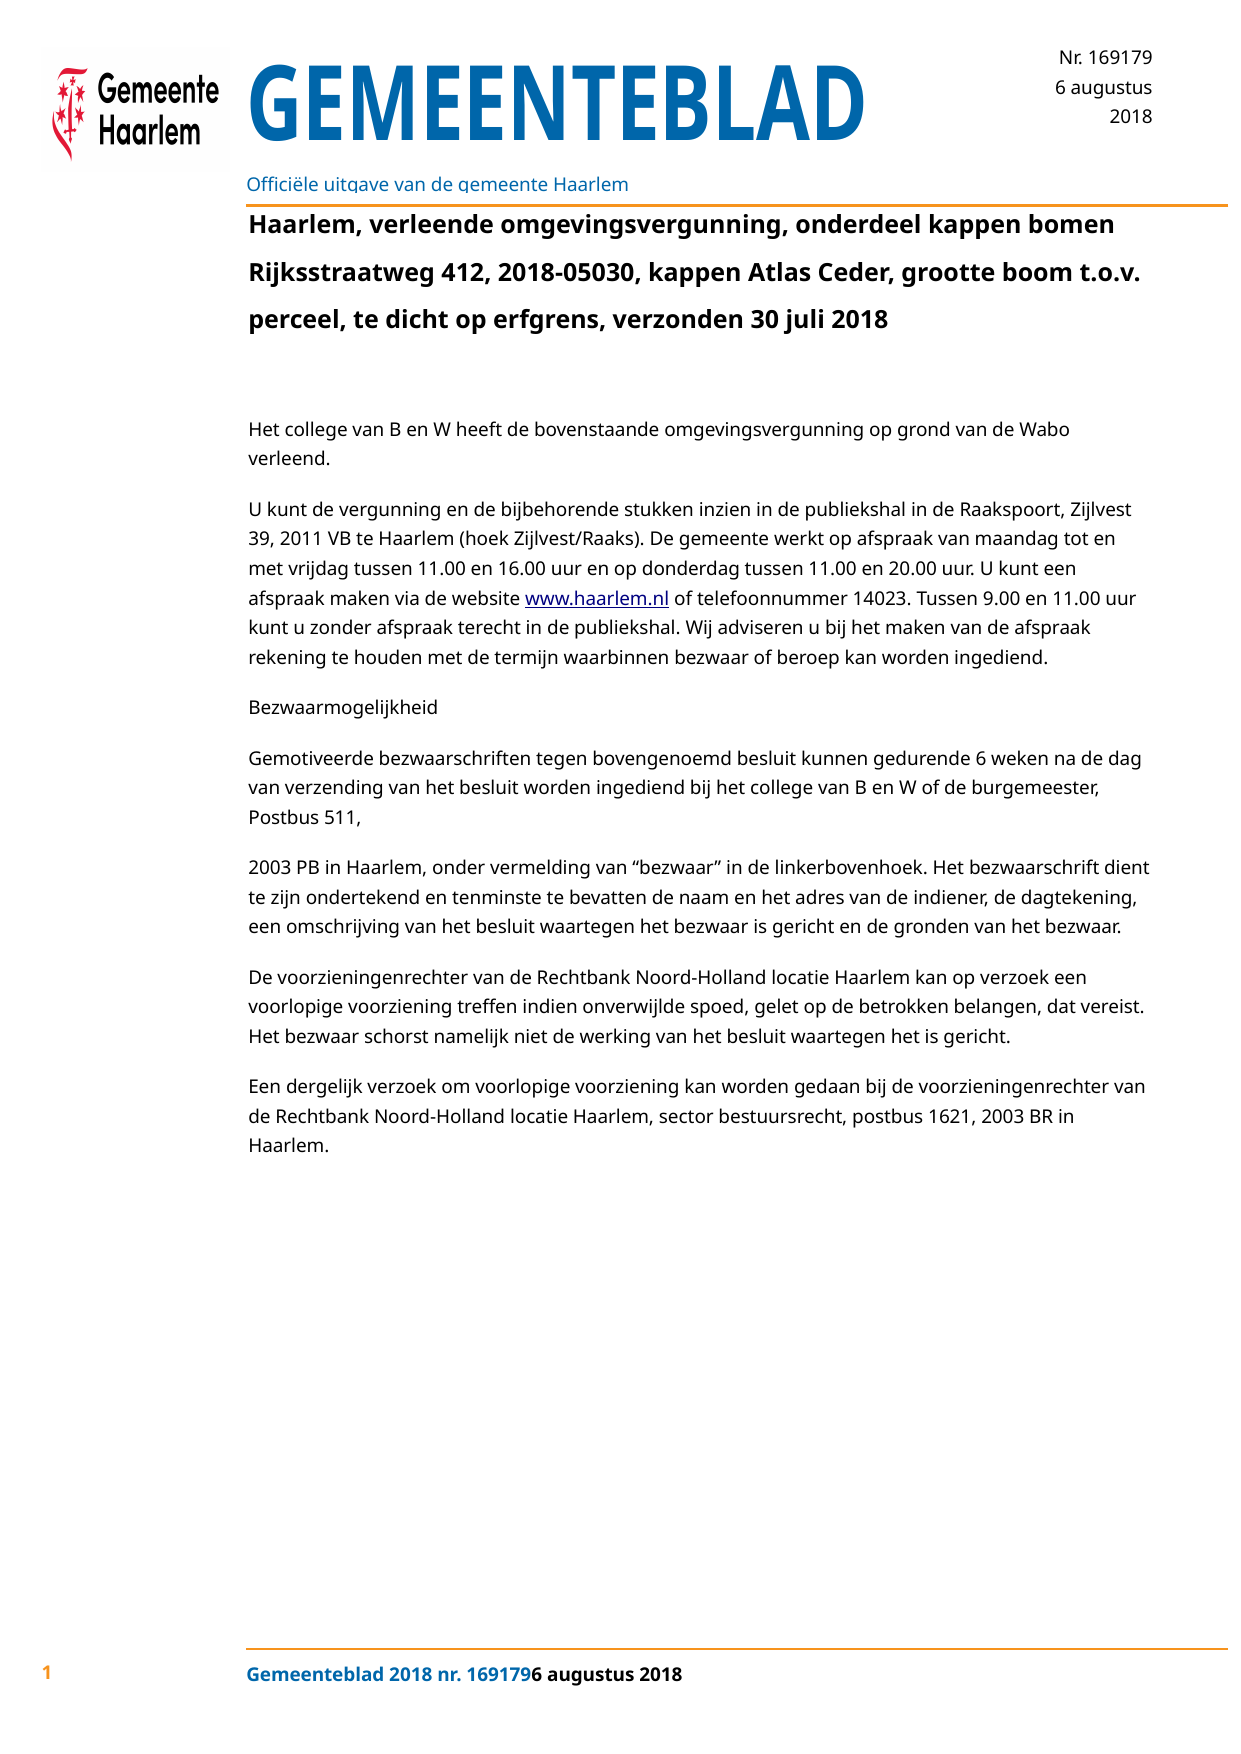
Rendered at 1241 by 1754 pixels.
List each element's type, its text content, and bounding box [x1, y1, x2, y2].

text Het college van B en W heeft de bovenstaande omgevingsvergunning op grond van de Wabo verleend. [248, 416, 1152, 471]
text Haarlem, verleende omgevingsvergunning, onderdeel kappen bomen Rijksstraatweg 412, 2018-05030, kappen Atlas Ceder, grootte boom t.o.v. perceel, te dicht op erfgrens, verzonden 30 juli 2018 [248, 207, 1152, 336]
text U kunt de vergunning en de bijbehorende stukken inzien in de publiekshal in de Raakspoort, Zijlvest 39, 2011 VB te Haarlem (hoek Zijlvest/Raaks). De gemeente werkt op afspraak van maandag tot en met vrijdag tussen 11.00 en 16.00 uur en op donderdag tussen 11.00 en 20.00 uur. U kunt een afspraak maken via de website www.haarlem.nl of telefoonnummer 14023. Tussen 9.00 en 11.00 uur kunt u zonder afspraak terecht in de publiekshal. Wij adviseren u bij het maken van de afspraak rekening te houden met de termijn waarbinnen bezwaar of beroep kan worden ingediend. [248, 496, 1152, 669]
text Gemotiveerde bezwaarschriften tegen bovengenoemd besluit kunnen gedurende 6 weken na de dag van verzending van het besluit worden ingediend bij het college van B en W of de burgemeester, Postbus 511, [248, 745, 1152, 829]
text Bezwaarmogelijkheid [248, 694, 1152, 720]
picture [41, 47, 231, 172]
text 2003 PB in Haarlem, onder vermelding van “bezwaar” in de linkerbovenhoek. Het bezwaarschrift dient te zijn ondertekend en tenminste te bevatten de naam en het adres van de indiener, de dagtekening, een omschrijving van het besluit waartegen het bezwaar is gericht en de gronden van het bezwaar. [248, 854, 1152, 939]
text De voorzieningenrechter van de Rechtbank Noord-Holland locatie Haarlem kan op verzoek een voorlopige voorziening treffen indien onverwijlde spoed, gelet op de betrokken belangen, dat vereist. Het bezwaar schorst namelijk niet de werking van het besluit waartegen het is gericht. [248, 964, 1152, 1049]
text Een dergelijk verzoek om voorlopige voorziening kan worden gedaan bij de voorzieningenrechter van de Rechtbank Noord-Holland locatie Haarlem, sector bestuursrecht, postbus 1621, 2003 BR in Haarlem. [248, 1073, 1152, 1158]
